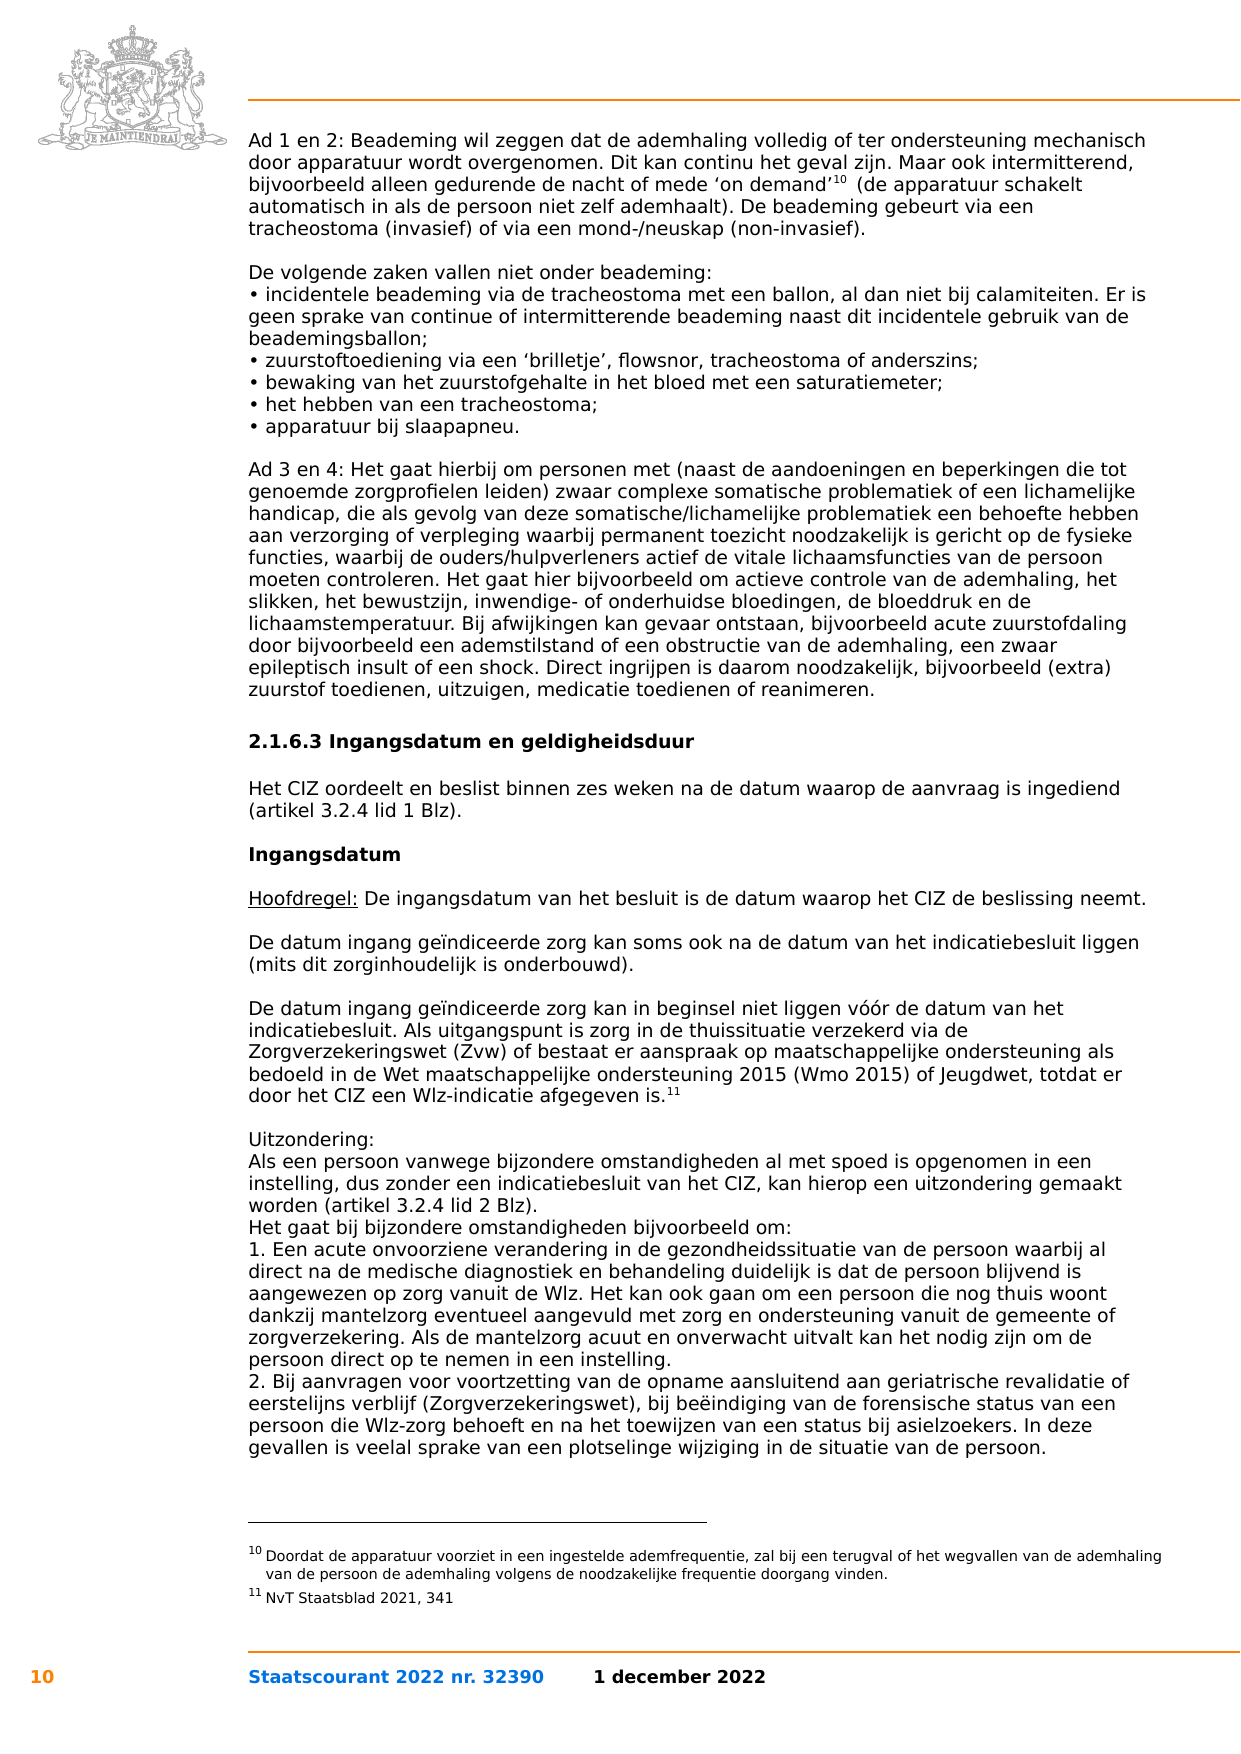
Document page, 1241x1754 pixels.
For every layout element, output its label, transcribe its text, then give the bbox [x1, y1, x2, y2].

subtitle 2.1.6.3 Ingangsdatum en geldigheidsduur [248, 731, 1163, 753]
text • zuurstoftoediening via een ‘brilletje’, flowsnor, tracheostoma of anderszins; [248, 349, 1163, 372]
text Het gaat bij bijzondere omstandigheden bijvoorbeeld om: [248, 1217, 1163, 1239]
text Ad 3 en 4: Het gaat hierbij om personen met (naast de aandoeningen en beperkingen die tot genoemde zorgprofielen leiden) zwaar complexe somatische problematiek of een lichamelijke handicap, die als gevolg van deze somatische/lichamelijke problematiek een behoefte hebben aan verzorging of verpleging waarbij permanent toezicht noodzakelijk is gericht op de fysieke functies, waarbij de ouders/hulpverleners actief de vitale lichaamsfuncties van de persoon moeten controleren. Het gaat hier bijvoorbeeld om actieve controle van de ademhaling, het slikken, het bewustzijn, inwendige- of onderhuidse bloedingen, de bloeddruk en de lichaamstemperatuur. Bij afwijkingen kan gevaar ontstaan, bijvoorbeeld acute zuurstofdaling door bijvoorbeeld een ademstilstand of een obstructie van de ademhaling, een zwaar epileptisch insult of een shock. Direct ingrijpen is daarom noodzakelijk, bijvoorbeeld (extra) zuurstof toedienen, uitzuigen, medicatie toedienen of reanimeren. [248, 459, 1163, 701]
text • bewaking van het zuurstofgehalte in het bloed met een saturatiemeter; [248, 372, 1163, 393]
text 1. Een acute onvoorziene verandering in de gezondheidssituatie van de persoon waarbij al direct na de medische diagnostiek en behandeling duidelijk is dat de persoon blijvend is aangewezen op zorg vanuit de Wlz. Het kan ook gaan om een persoon die nog thuis woont dankzij mantelzorg eventueel aangevuld met zorg en ondersteuning vanuit de gemeente of zorgverzekering. Als de mantelzorg acuut en onverwacht uitvalt kan het nodig zijn om de persoon direct op te nemen in een instelling. [248, 1239, 1163, 1371]
text De datum ingang geïndiceerde zorg kan in beginsel niet liggen vóór de datum van het indicatiebesluit. Als uitgangspunt is zorg in de thuissituatie verzekerd via de Zorgverzekeringswet (Zvw) of bestaat er aanspraak op maatschappelijke ondersteuning als bedoeld in de Wet maatschappelijke ondersteuning 2015 (Wmo 2015) of Jeugdwet, totdat er door het CIZ een Wlz-indicatie afgegeven is. [248, 997, 1163, 1107]
text De volgende zaken vallen niet onder beademing: [248, 262, 1163, 284]
text Hoofdregel: De ingangsdatum van het besluit is de datum waarop het CIZ de beslissing neemt. [248, 888, 1163, 910]
text Als een persoon vanwege bijzondere omstandigheden al met spoed is opgenomen in een instelling, dus zonder een indicatiebesluit van het CIZ, kan hierop een uitzondering gemaakt worden (artikel 3.2.4 lid 2 Blz). [248, 1151, 1163, 1217]
picture [38, 25, 227, 150]
text Het CIZ oordeelt en beslist binnen zes weken na de datum waarop de aanvraag is ingediend (artikel 3.2.4 lid 1 Blz). [248, 778, 1163, 822]
text Uitzondering: [248, 1129, 1163, 1151]
subtitle Ingangsdatum [248, 844, 1163, 866]
text • het hebben van een tracheostoma; [248, 393, 1163, 416]
text De datum ingang geïndiceerde zorg kan soms ook na de datum van het indicatiebesluit liggen (mits dit zorginhoudelijk is onderbouwd). [248, 932, 1163, 976]
text • incidentele beademing via de tracheostoma met een ballon, al dan niet bij calamiteiten. Er is geen sprake van continue of intermitterende beademing naast dit incidentele gebruik van de beademingsballon; [248, 284, 1163, 349]
text Ad 1 en 2: Beademing wil zeggen dat de ademhaling volledig of ter ondersteuning mechanisch door apparatuur wordt overgenomen. Dit kan continu het geval zijn. Maar ook intermitterend, bijvoorbeeld alleen gedurende de nacht of mede ‘on demand’ (de apparatuur schakelt automatisch in als de persoon niet zelf ademhaalt). De beademing gebeurt via een tracheostoma (invasief) of via een mond-/neuskap (non-invasief). [248, 130, 1163, 240]
text • apparatuur bij slaapapneu. [248, 416, 1163, 437]
text Doordat de apparatuur voorziet in een ingestelde ademfrequentie, zal bij een terugval of het wegvallen van de ademhaling van de persoon de ademhaling volgens de noodzakelijke frequentie doorgang vinden. [248, 1544, 1163, 1583]
text 2. Bij aanvragen voor voortzetting van de opname aansluitend aan geriatrische revalidatie of eerstelijns verblijf (Zorgverzekeringswet), bij beëindiging van de forensische status van een persoon die Wlz-zorg behoeft en na het toewijzen van een status bij asielzoekers. In deze gevallen is veelal sprake van een plotselinge wijziging in de situatie van de persoon. [248, 1371, 1163, 1459]
text NvT Staatsblad 2021, 341 [248, 1586, 1163, 1608]
